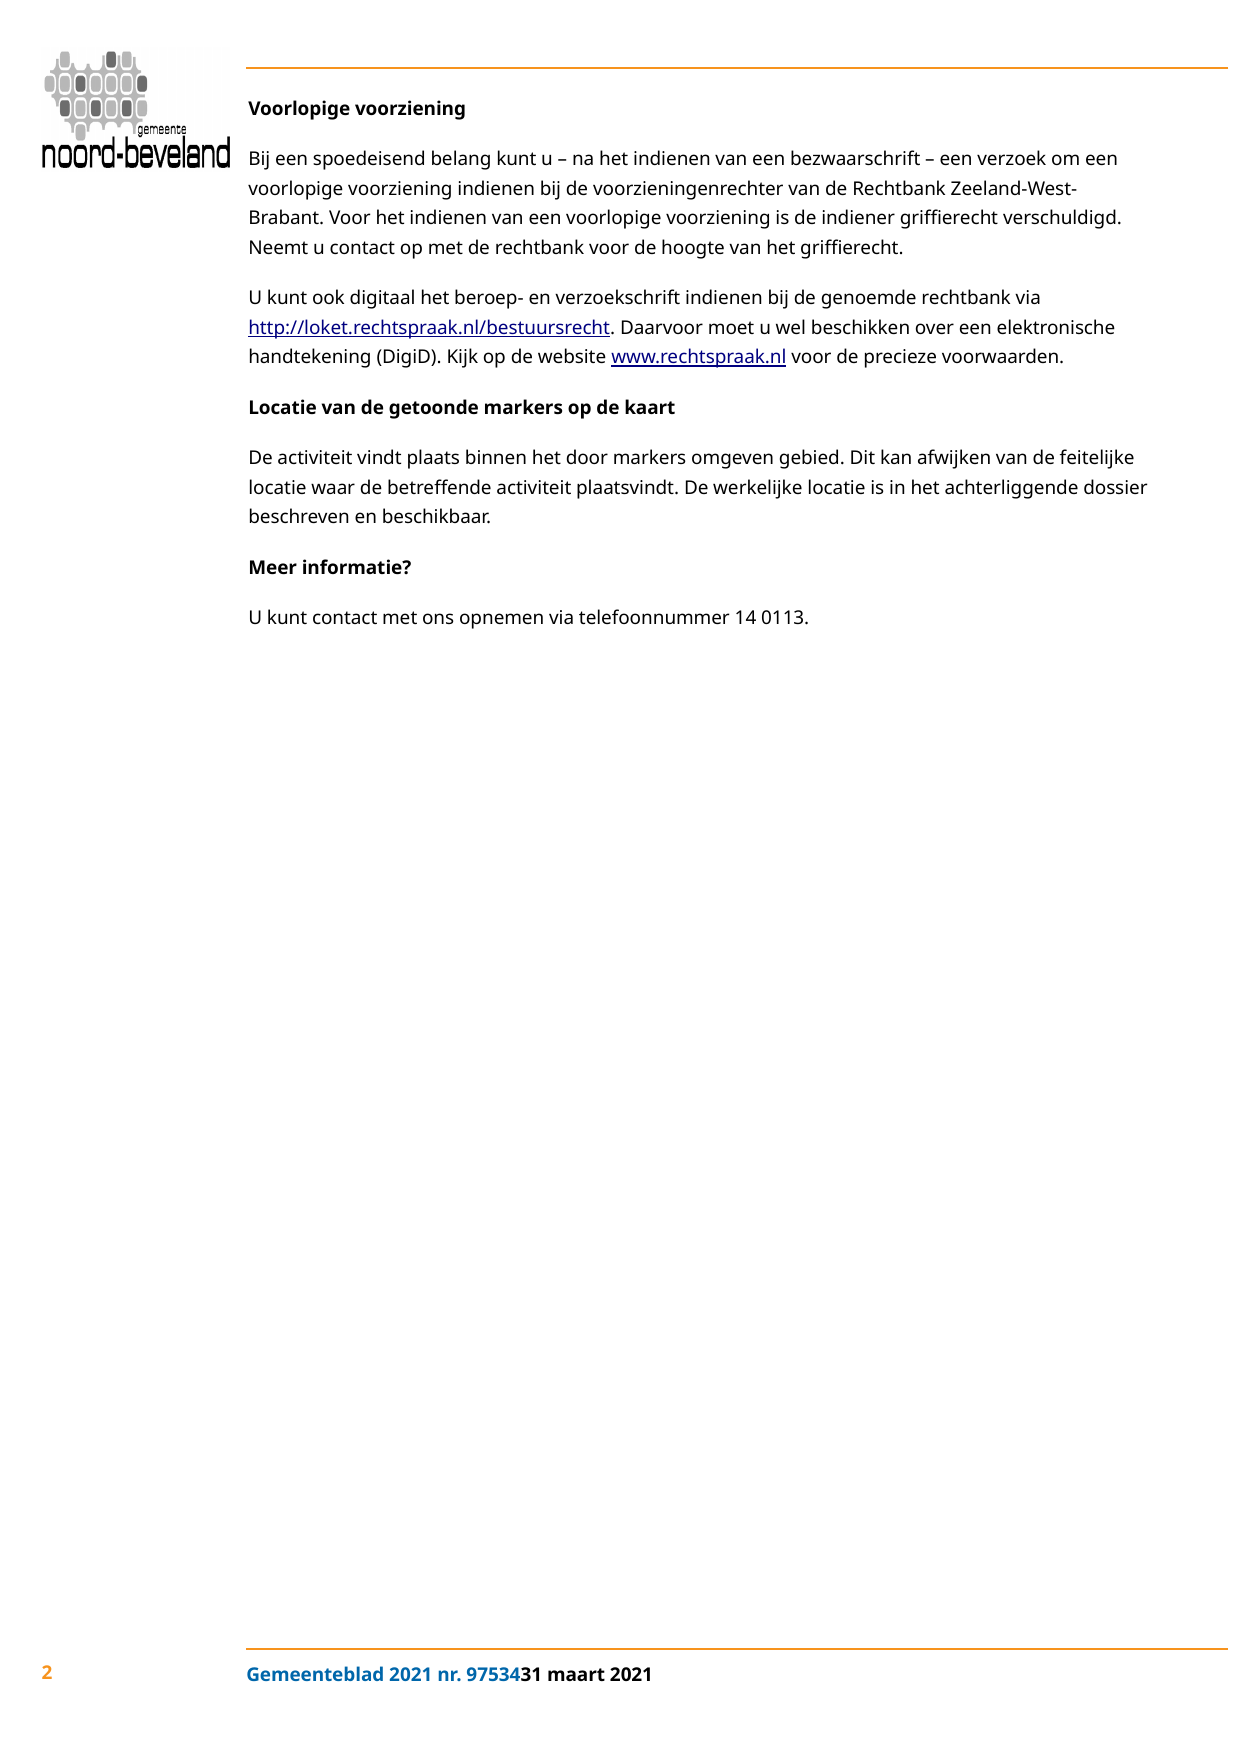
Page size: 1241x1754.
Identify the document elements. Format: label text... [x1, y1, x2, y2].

text U kunt ook digitaal het beroep- en verzoekschrift indienen bij de genoemde rechtbank via http://loket.rechtspraak.nl/bestuursrecht. Daarvoor moet u wel beschikken over een elektronische handtekening (DigiD). Kijk op de website www.rechtspraak.nl voor de precieze voorwaarden. [248, 284, 1152, 369]
picture [41, 47, 231, 172]
text Meer informatie? [248, 554, 1152, 580]
text Locatie van de getoonde markers op de kaart [248, 394, 1152, 420]
text Bij een spoedeisend belang kunt u – na het indienen van een bezwaarschrift – een verzoek om een voorlopige voorziening indienen bij de voorzieningenrechter van de Rechtbank Zeeland-West-Brabant. Voor het indienen van een voorlopige voorziening is de indiener griffierecht verschuldigd. Neemt u contact op met de rechtbank voor de hoogte van het griffierecht. [248, 145, 1152, 260]
text De activiteit vindt plaats binnen het door markers omgeven gebied. Dit kan afwijken van de feitelijke locatie waar de betreffende activiteit plaatsvindt. De werkelijke locatie is in het achterliggende dossier beschreven en beschikbaar. [248, 444, 1152, 529]
text Voorlopige voorziening [248, 95, 1152, 121]
text U kunt contact met ons opnemen via telefoonnummer 14 0113. [248, 604, 1152, 630]
